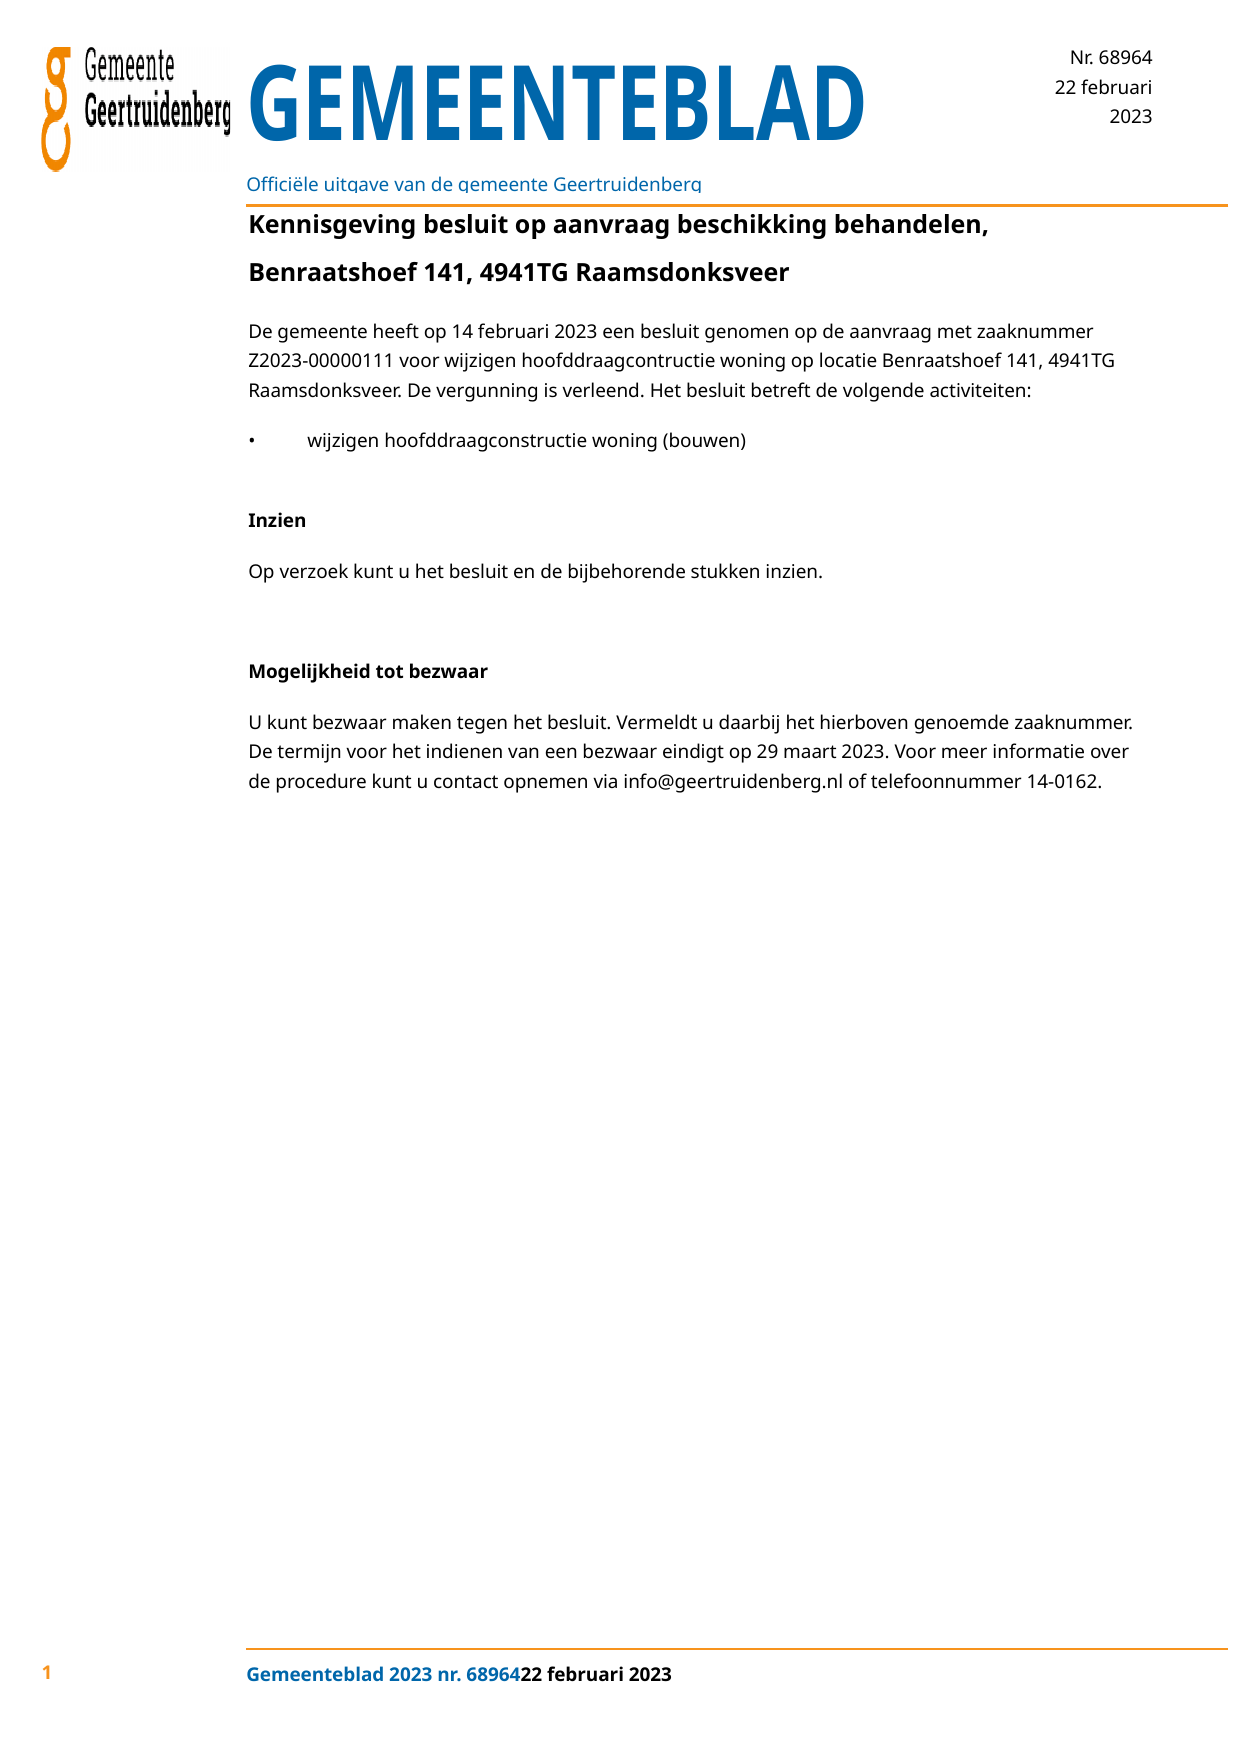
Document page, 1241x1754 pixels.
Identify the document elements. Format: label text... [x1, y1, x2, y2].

text Kennisgeving besluit op aanvraag beschikking behandelen, Benraatshoef 141, 4941TG Raamsdonksveer [248, 207, 1152, 288]
text U kunt bezwaar maken tegen het besluit. Vermeldt u daarbij het hierboven genoemde zaaknummer. De termijn voor het indienen van een bezwaar eindigt op 29 maart 2023. Voor meer informatie over de procedure kunt u contact opnemen via info@geertruidenberg.nl of telefoonnummer 14-0162. [248, 709, 1152, 794]
text Mogelijkheid tot bezwaar [248, 659, 1152, 684]
text De gemeente heeft op 14 februari 2023 een besluit genomen op de aanvraag met zaaknummer Z2023-00000111 voor wijzigen hoofddraagcontructie woning op locatie Benraatshoef 141, 4941TG Raamsdonksveer. De vergunning is verleend. Het besluit betreft de volgende activiteiten: [248, 318, 1152, 403]
picture [41, 47, 231, 172]
text Inzien [248, 507, 1152, 533]
text Op verzoek kunt u het besluit en de bijbehorende stukken inzien. [248, 558, 1152, 584]
list wijzigen hoofddraagconstructie woning (bouwen) [248, 427, 1152, 453]
